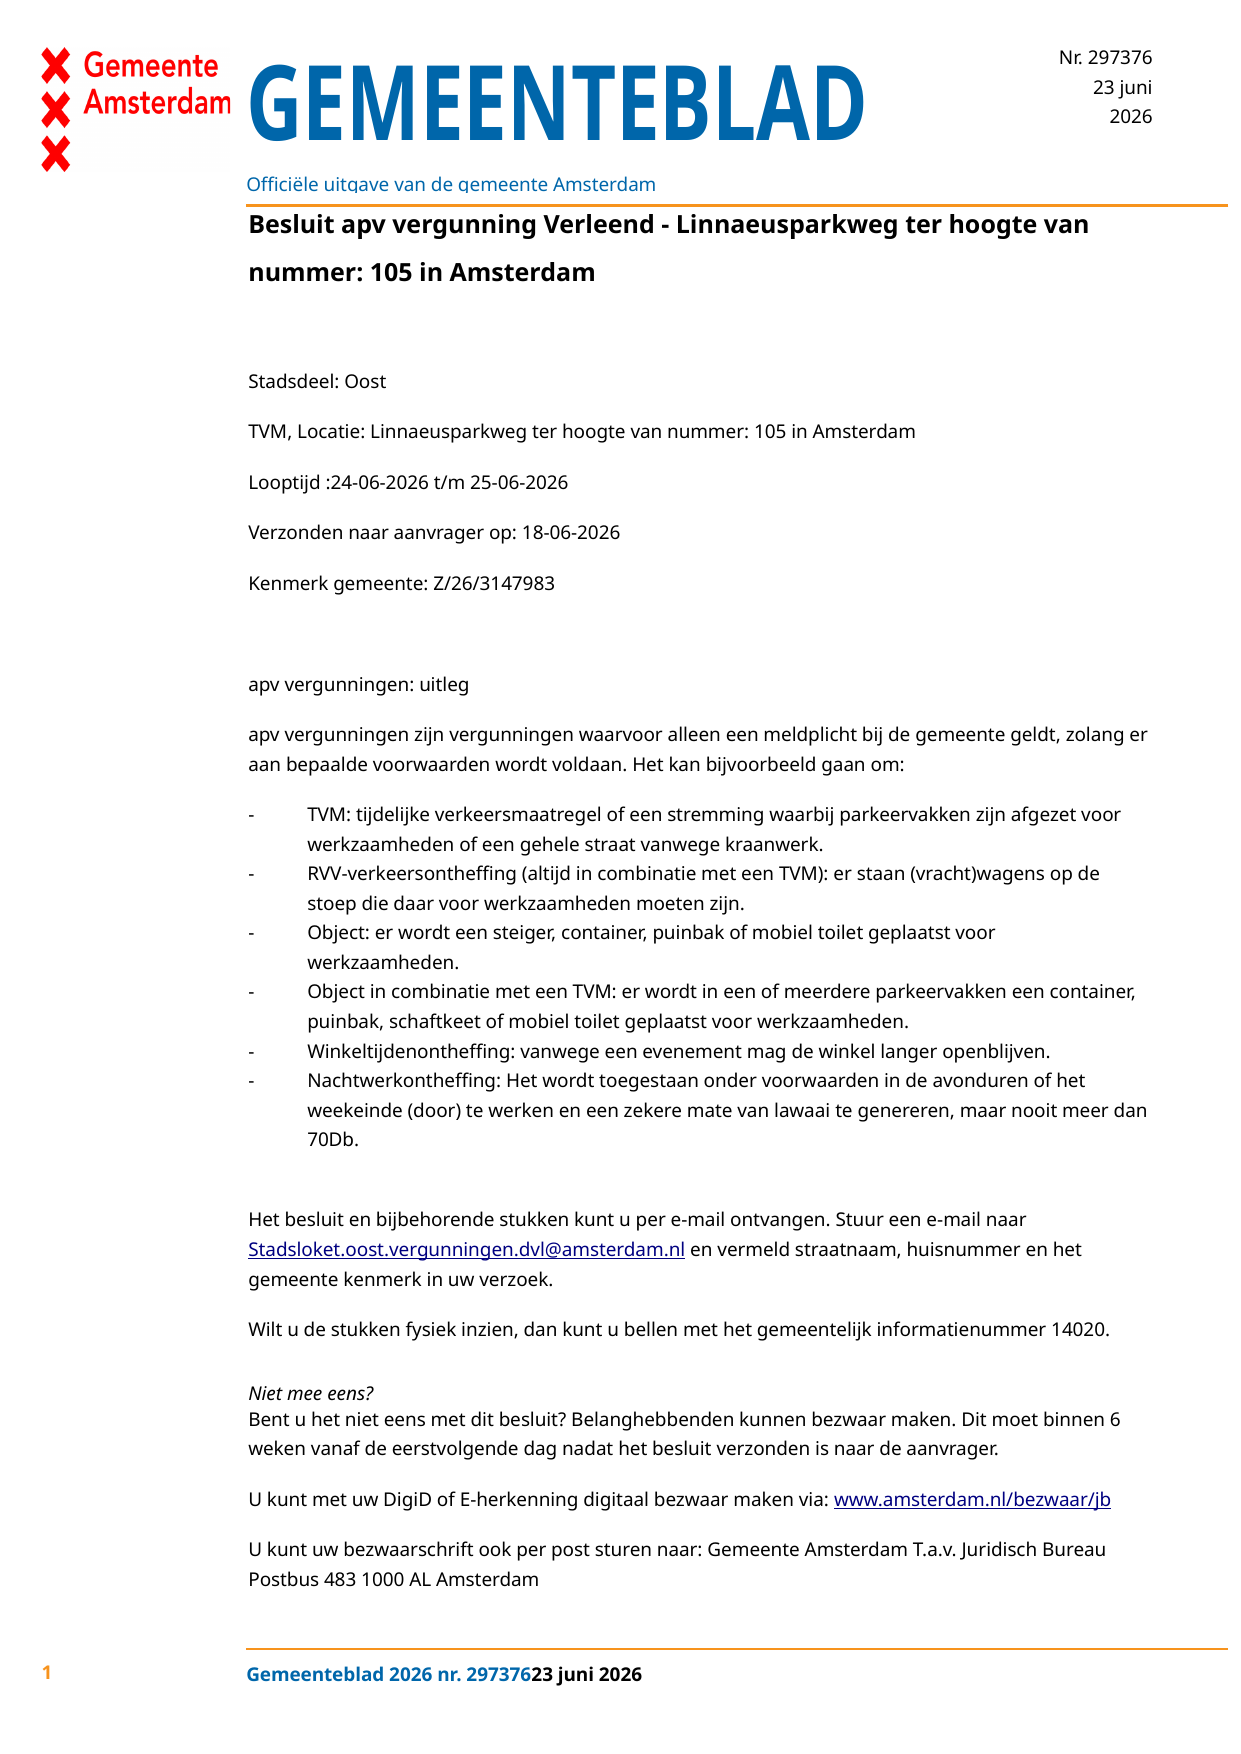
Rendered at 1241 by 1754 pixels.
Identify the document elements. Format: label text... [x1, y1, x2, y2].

list RVV-verkeersontheffing (altijd in combinatie met een TVM): er staan (vracht)wagens op de stoep die daar voor werkzaamheden moeten zijn. [248, 860, 1152, 916]
list Object: er wordt een steiger, container, puinbak of mobiel toilet geplaatst voor werkzaamheden. [248, 919, 1152, 975]
text U kunt uw bezwaarschrift ook per post sturen naar: Gemeente Amsterdam T.a.v. Juridisch Bureau Postbus 483 1000 AL Amsterdam [248, 1536, 1152, 1592]
text apv vergunningen: uitleg [248, 671, 1152, 697]
text Bent u het niet eens met dit besluit? Belanghebbenden kunnen bezwaar maken. Dit moet binnen 6 weken vanaf de eerstvolgende dag nadat het besluit verzonden is naar de aanvrager. [248, 1406, 1152, 1461]
text apv vergunningen zijn vergunningen waarvoor alleen een meldplicht bij de gemeente geldt, zolang er aan bepaalde voorwaarden wordt voldaan. Het kan bijvoorbeeld gaan om: [248, 721, 1152, 777]
list TVM: tijdelijke verkeersmaatregel of een stremming waarbij parkeervakken zijn afgezet voor werkzaamheden of een gehele straat vanwege kraanwerk. [248, 801, 1152, 857]
picture [41, 47, 231, 172]
text Verzonden naar aanvrager op: 18-06-2026 [248, 519, 1152, 545]
list Nachtwerkontheffing: Het wordt toegestaan onder voorwaarden in de avonduren of het weekeinde (door) te werken en een zekere mate van lawaai te genereren, maar nooit meer dan 70Db. [248, 1067, 1152, 1152]
text Besluit apv vergunning Verleend - Linnaeusparkweg ter hoogte van nummer: 105 in Amsterdam [248, 207, 1152, 288]
text Stadsdeel: Oost [248, 368, 1152, 394]
text Kenmerk gemeente: Z/26/3147983 [248, 570, 1152, 596]
text Het besluit en bijbehorende stukken kunt u per e-mail ontvangen. Stuur een e-mail naar Stadsloket.oost.vergunningen.dvl@amsterdam.nl en vermeld straatnaam, huisnummer en het gemeente kenmerk in uw verzoek. [248, 1207, 1152, 1292]
text Looptijd :24-06-2026 t/m 25-06-2026 [248, 469, 1152, 495]
text Niet mee eens? [248, 1380, 1152, 1406]
text TVM, Locatie: Linnaeusparkweg ter hoogte van nummer: 105 in Amsterdam [248, 419, 1152, 444]
list Winkeltijdenontheffing: vanwege een evenement mag de winkel langer openblijven. [248, 1038, 1152, 1064]
text Wilt u de stukken fysiek inzien, dan kunt u bellen met het gemeentelijk informatienummer 14020. [248, 1316, 1152, 1342]
list Object in combinatie met een TVM: er wordt in een of meerdere parkeervakken een container, puinbak, schaftkeet of mobiel toilet geplaatst voor werkzaamheden. [248, 979, 1152, 1034]
text U kunt met uw DigiD of E-herkenning digitaal bezwaar maken via: www.amsterdam.nl/bezwaar/jb [248, 1486, 1152, 1512]
